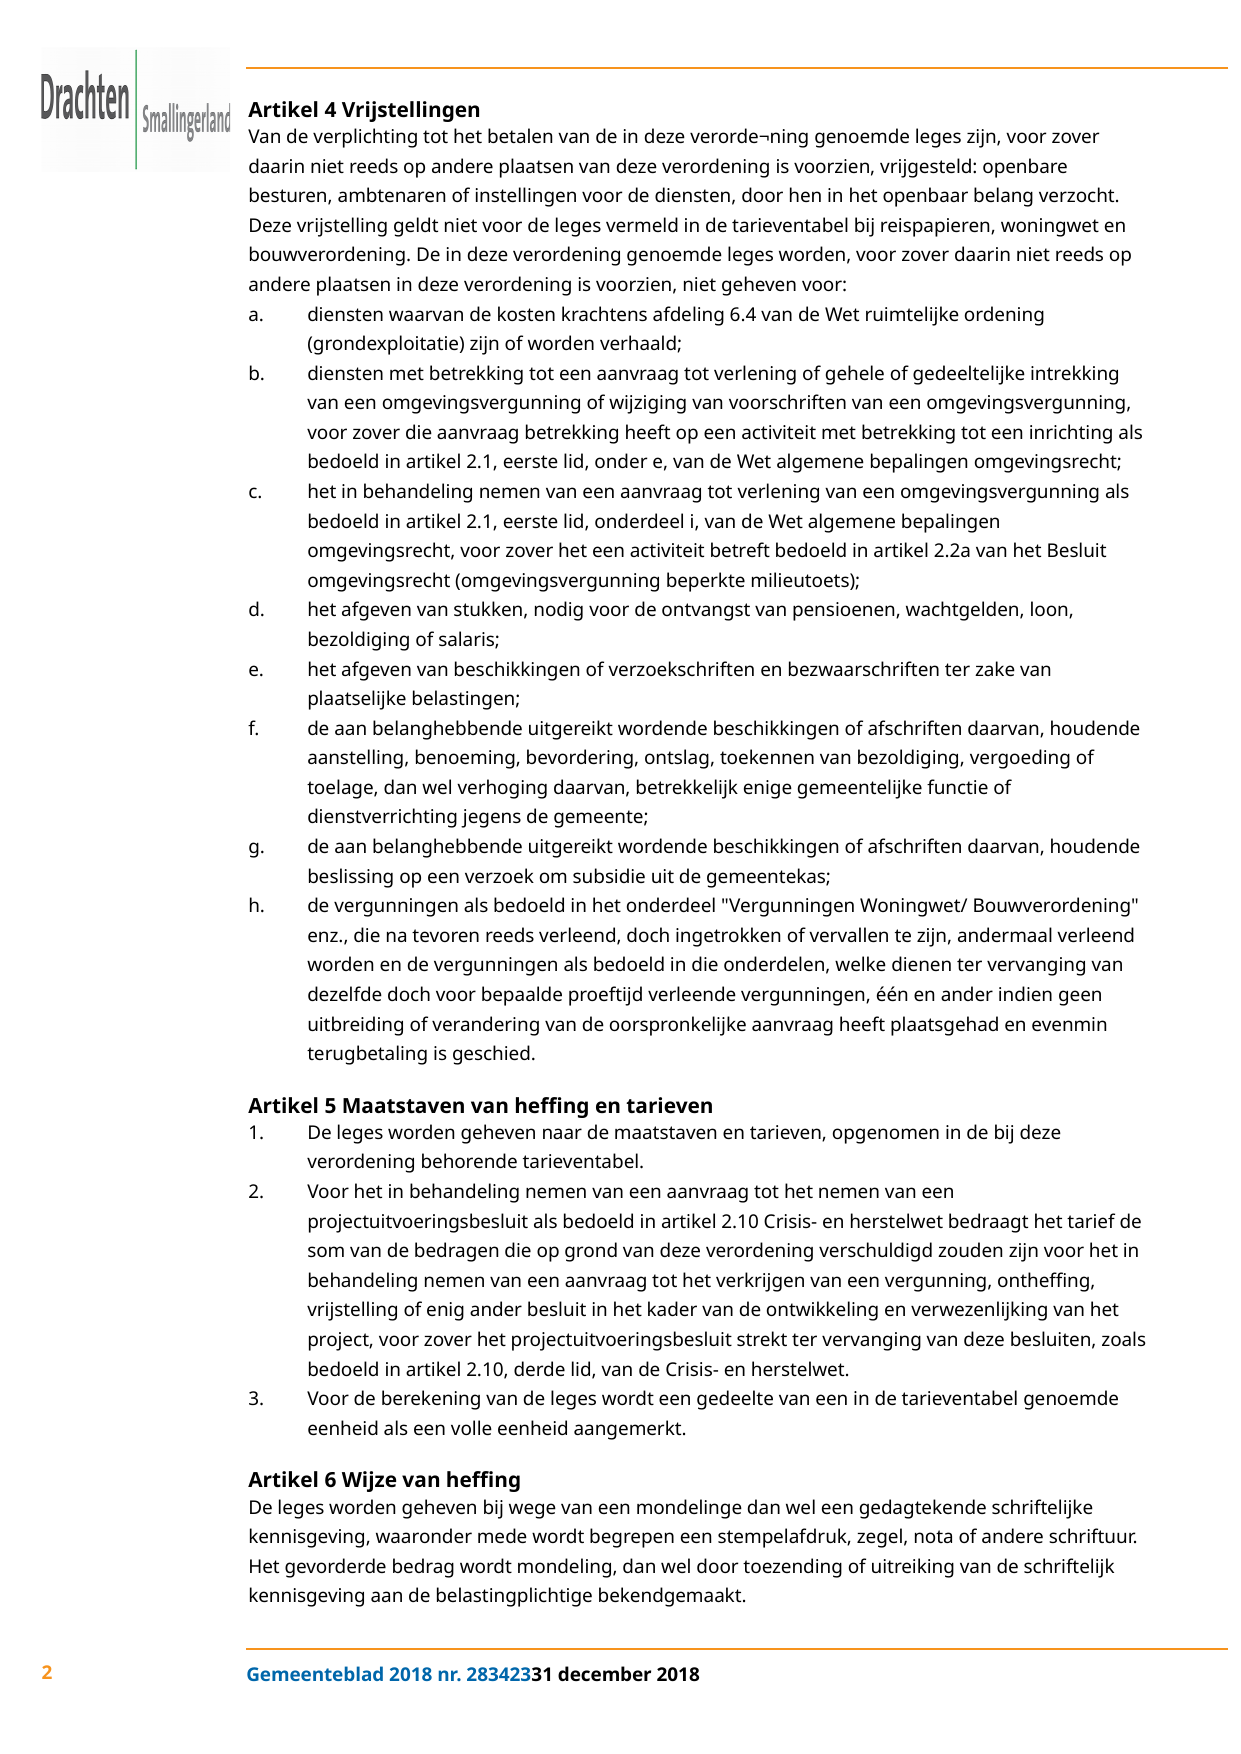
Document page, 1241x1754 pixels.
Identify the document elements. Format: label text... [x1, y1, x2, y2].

picture [41, 47, 231, 172]
list diensten waarvan de kosten krachtens afdeling 6.4 van de Wet ruimtelijke ordening (grondexploitatie) zijn of worden verhaald; [248, 301, 1152, 356]
text Artikel 4 Vrijstellingen [248, 95, 1152, 123]
text Van de verplichting tot het betalen van de in deze verorde¬ning genoemde leges zijn, voor zover daarin niet reeds op andere plaatsen van deze verordening is voorzien, vrijgesteld: openbare besturen, ambtenaren of instellingen voor de diensten, door hen in het openbaar belang verzocht. Deze vrijstelling geldt niet voor de leges vermeld in de tarieventabel bij reispapieren, woningwet en bouwverordening. De in deze verordening genoemde leges worden, voor zover daarin niet reeds op andere plaatsen in deze verordening is voorzien, niet geheven voor: [248, 123, 1152, 297]
text Artikel 5 Maatstaven van heffing en tarieven [248, 1091, 1152, 1119]
list de aan belanghebbende uitgereikt wordende beschikkingen of afschriften daarvan, houdende aanstelling, benoeming, bevordering, ontslag, toekennen van bezoldiging, vergoeding of toelage, dan wel verhoging daarvan, betrekkelijk enige gemeentelijke functie of dienstverrichting jegens de gemeente; [248, 715, 1152, 829]
list het afgeven van beschikkingen of verzoekschriften en bezwaarschriften ter zake van plaatselijke belastingen; [248, 656, 1152, 711]
list de vergunningen als bedoeld in het onderdeel "Vergunningen Woningwet/ Bouwverordening" enz., die na tevoren reeds verleend, doch ingetrokken of vervallen te zijn, andermaal verleend worden en de vergunningen als bedoeld in die onderdelen, welke dienen ter vervanging van dezelfde doch voor bepaalde proeftijd verleende vergunningen, één en ander indien geen uitbreiding of verandering van de oorspronkelijke aanvraag heeft plaatsgehad en evenmin terugbetaling is geschied. [248, 892, 1152, 1066]
text De leges worden geheven bij wege van een mondelinge dan wel een gedagtekende schriftelijke kennisgeving, waaronder mede wordt begrepen een stempelafdruk, zegel, nota of andere schriftuur. Het gevorderde bedrag wordt mondeling, dan wel door toezending of uitreiking van de schriftelijk kennisgeving aan de belastingplichtige bekendgemaakt. [248, 1494, 1152, 1608]
list Voor het in behandeling nemen van een aanvraag tot het nemen van een projectuitvoeringsbesluit als bedoeld in artikel 2.10 Crisis- en herstelwet bedraagt het tarief de som van de bedragen die op grond van deze verordening verschuldigd zouden zijn voor het in behandeling nemen van een aanvraag tot het verkrijgen van een vergunning, ontheffing, vrijstelling of enig ander besluit in het kader van de ontwikkeling en verwezenlijking van het project, voor zover het projectuitvoeringsbesluit strekt ter vervanging van deze besluiten, zoals bedoeld in artikel 2.10, derde lid, van de Crisis- en herstelwet. [248, 1178, 1152, 1382]
list Voor de berekening van de leges wordt een gedeelte van een in de tarieventabel genoemde eenheid als een volle eenheid aangemerkt. [248, 1385, 1152, 1441]
list het in behandeling nemen van een aanvraag tot verlening van een omgevingsvergunning als bedoeld in artikel 2.1, eerste lid, onderdeel i, van de Wet algemene bepalingen omgevingsrecht, voor zover het een activiteit betreft bedoeld in artikel 2.2a van het Besluit omgevingsrecht (omgevingsvergunning beperkte milieutoets); [248, 478, 1152, 593]
list De leges worden geheven naar de maatstaven en tarieven, opgenomen in de bij deze verordening behorende tarieventabel. [248, 1119, 1152, 1174]
list de aan belanghebbende uitgereikt wordende beschikkingen of afschriften daarvan, houdende beslissing op een verzoek om subsidie uit de gemeentekas; [248, 833, 1152, 888]
list het afgeven van stukken, nodig voor de ontvangst van pensioenen, wachtgelden, loon, bezoldiging of salaris; [248, 597, 1152, 652]
list diensten met betrekking tot een aanvraag tot verlening of gehele of gedeeltelijke intrekking van een omgevingsvergunning of wijziging van voorschriften van een omgevingsvergunning, voor zover die aanvraag betrekking heeft op een activiteit met betrekking tot een inrichting als bedoeld in artikel 2.1, eerste lid, onder e, van de Wet algemene bepalingen omgevingsrecht; [248, 360, 1152, 474]
text Artikel 6 Wijze van heffing [248, 1465, 1152, 1494]
